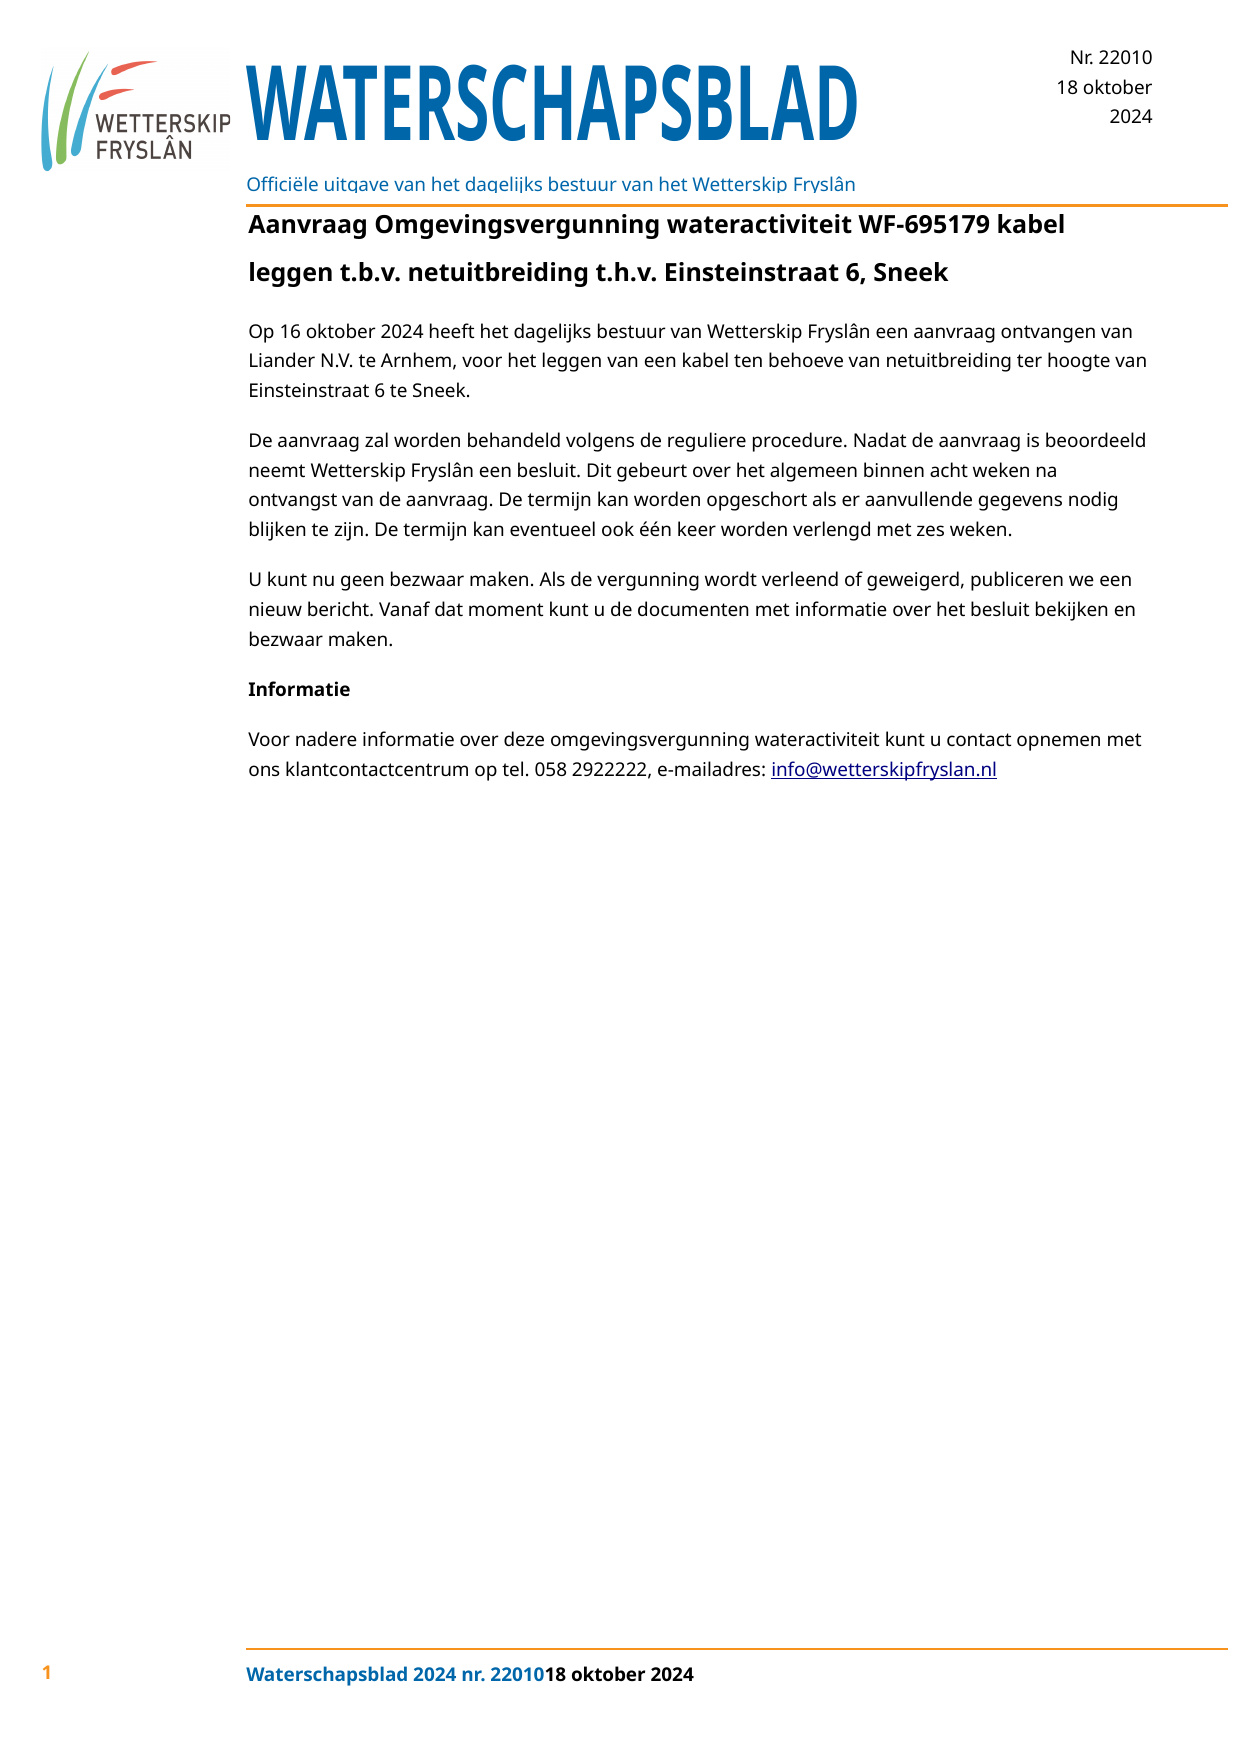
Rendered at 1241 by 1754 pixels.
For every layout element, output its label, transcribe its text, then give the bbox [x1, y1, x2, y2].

picture [41, 47, 231, 172]
text Aanvraag Omgevingsvergunning wateractiviteit WF-695179 kabel leggen t.b.v. netuitbreiding t.h.v. Einsteinstraat 6, Sneek [248, 207, 1152, 288]
text Voor nadere informatie over deze omgevingsvergunning wateractiviteit kunt u contact opnemen met ons klantcontactcentrum op tel. 058 2922222, e-mailadres: info@wetterskipfryslan.nl [248, 727, 1152, 782]
text De aanvraag zal worden behandeld volgens de reguliere procedure. Nadat de aanvraag is beoordeeld neemt Wetterskip Fryslân een besluit. Dit gebeurt over het algemeen binnen acht weken na ontvangst van de aanvraag. De termijn kan worden opgeschort als er aanvullende gegevens nodig blijken te zijn. De termijn kan eventueel ook één keer worden verlengd met zes weken. [248, 427, 1152, 542]
text U kunt nu geen bezwaar maken. Als de vergunning wordt verleend of geweigerd, publiceren we een nieuw bericht. Vanaf dat moment kunt u de documenten met informatie over het besluit bekijken en bezwaar maken. [248, 567, 1152, 652]
text Op 16 oktober 2024 heeft het dagelijks bestuur van Wetterskip Fryslân een aanvraag ontvangen van Liander N.V. te Arnhem, voor het leggen van een kabel ten behoeve van netuitbreiding ter hoogte van Einsteinstraat 6 te Sneek. [248, 318, 1152, 403]
text Informatie [248, 676, 1152, 702]
